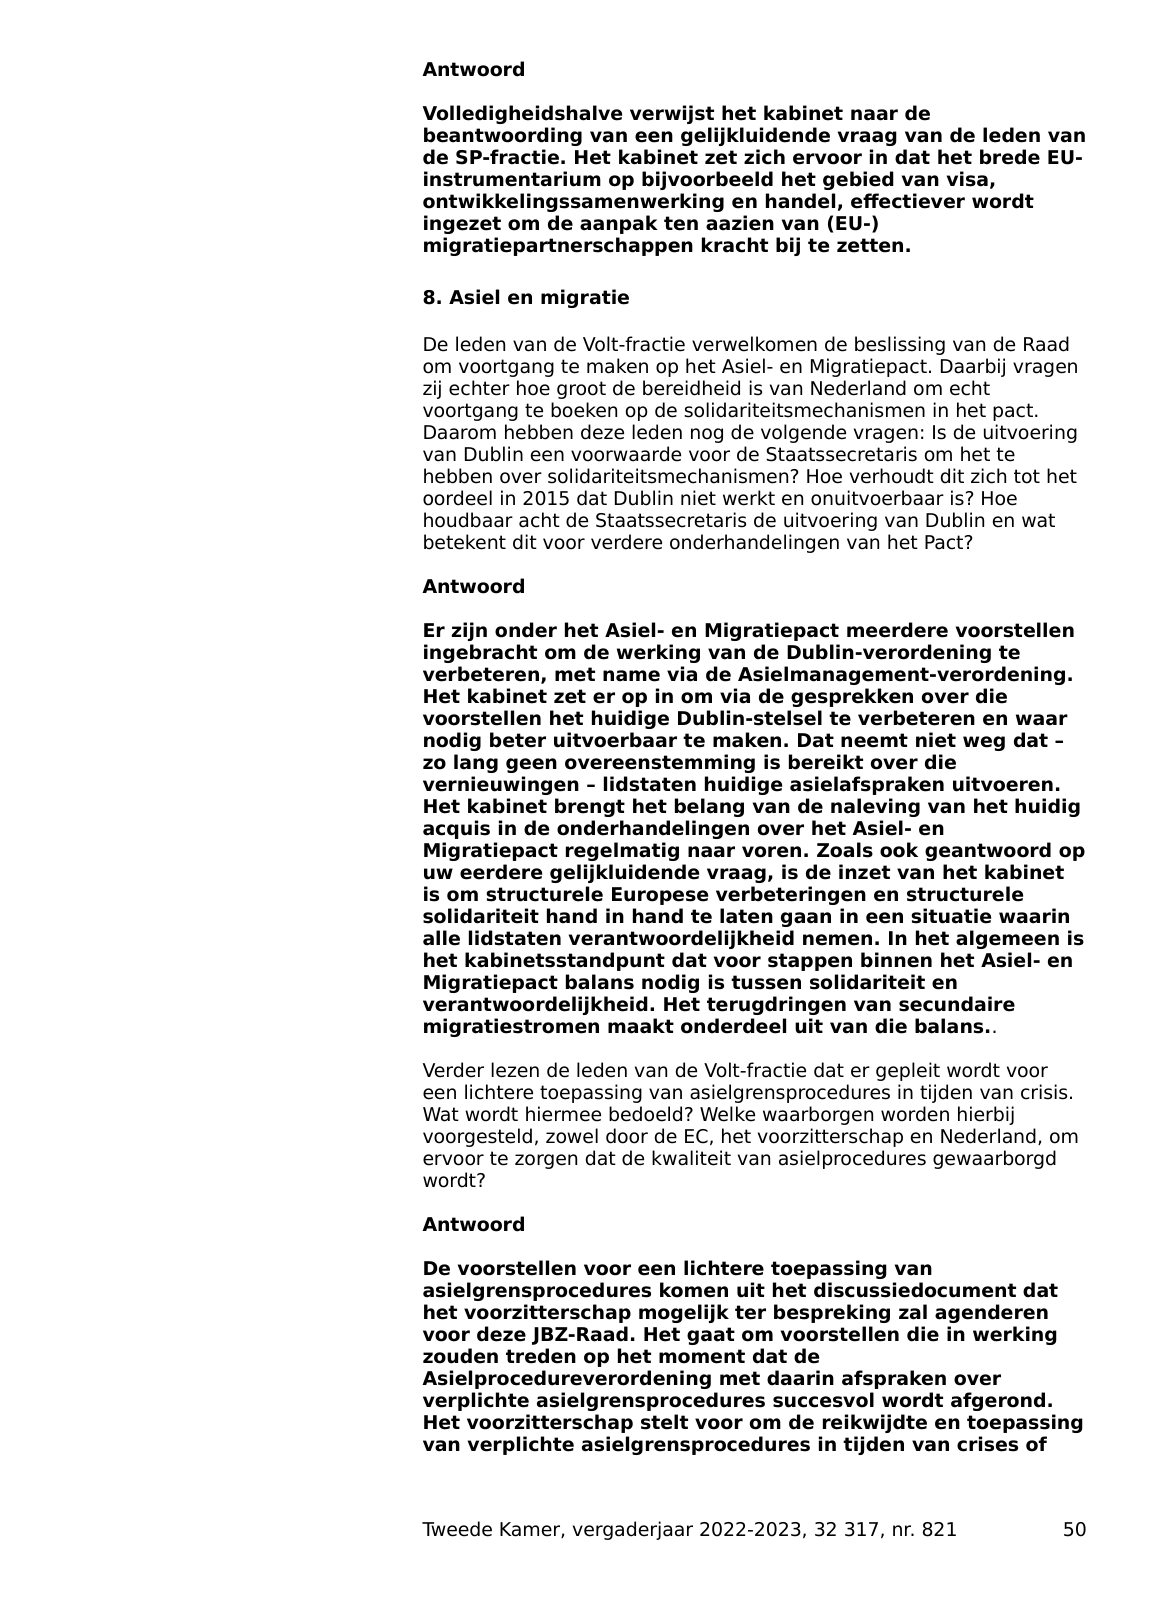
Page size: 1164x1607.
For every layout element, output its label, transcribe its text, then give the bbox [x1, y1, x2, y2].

subtitle Antwoord [422, 1214, 1087, 1236]
text Er zijn onder het Asiel- en Migratiepact meerdere voorstellen ingebracht om de werking van de Dublin-verordening te verbeteren, met name via de Asielmanagement-verordening. Het kabinet zet er op in om via de gesprekken over die voorstellen het huidige Dublin-stelsel te verbeteren en waar nodig beter uitvoerbaar te maken. Dat neemt niet weg dat – zo lang geen overeenstemming is bereikt over die vernieuwingen – lidstaten huidige asielafspraken uitvoeren. Het kabinet brengt het belang van de naleving van het huidig acquis in de onderhandelingen over het Asiel- en Migratiepact regelmatig naar voren. Zoals ook geantwoord op uw eerdere gelijkluidende vraag, is de inzet van het kabinet is om structurele Europese verbeteringen en structurele solidariteit hand in hand te laten gaan in een situatie waarin alle lidstaten verantwoordelijkheid nemen. In het algemeen is het kabinetsstandpunt dat voor stappen binnen het Asiel- en Migratiepact balans nodig is tussen solidariteit en verantwoordelijkheid. Het terugdringen van secundaire migratiestromen maakt onderdeel uit van die balans.. [422, 620, 1087, 1038]
text De leden van de Volt-fractie verwelkomen de beslissing van de Raad om voortgang te maken op het Asiel- en Migratiepact. Daarbij vragen zij echter hoe groot de bereidheid is van Nederland om echt voortgang te boeken op de solidariteitsmechanismen in het pact. Daarom hebben deze leden nog de volgende vragen: Is de uitvoering van Dublin een voorwaarde voor de Staatssecretaris om het te hebben over solidariteitsmechanismen? Hoe verhoudt dit zich tot het oordeel in 2015 dat Dublin niet werkt en onuitvoerbaar is? Hoe houdbaar acht de Staatssecretaris de uitvoering van Dublin en wat betekent dit voor verdere onderhandelingen van het Pact? [422, 334, 1087, 554]
subtitle Antwoord [422, 576, 1087, 598]
text De voorstellen voor een lichtere toepassing van asielgrensprocedures komen uit het discussiedocument dat het voorzitterschap mogelijk ter bespreking zal agenderen voor deze JBZ-Raad. Het gaat om voorstellen die in werking zouden treden op het moment dat de Asielprocedureverordening met daarin afspraken over verplichte asielgrensprocedures succesvol wordt afgerond. Het voorzitterschap stelt voor om de reikwijdte en toepassing van verplichte asielgrensprocedures in tijden van crises of [422, 1258, 1087, 1456]
text Verder lezen de leden van de Volt-fractie dat er gepleit wordt voor een lichtere toepassing van asielgrensprocedures in tijden van crisis. Wat wordt hiermee bedoeld? Welke waarborgen worden hierbij voorgesteld, zowel door de EC, het voorzitterschap en Nederland, om ervoor te zorgen dat de kwaliteit van asielprocedures gewaarborgd wordt? [422, 1060, 1087, 1192]
subtitle Antwoord [422, 59, 1087, 81]
text Volledigheidshalve verwijst het kabinet naar de beantwoording van een gelijkluidende vraag van de leden van de SP-fractie. Het kabinet zet zich ervoor in dat het brede EU-instrumentarium op bijvoorbeeld het gebied van visa, ontwikkelingssamenwerking en handel, effectiever wordt ingezet om de aanpak ten aazien van (EU-) migratiepartnerschappen kracht bij te zetten. [422, 103, 1087, 257]
subtitle 8. Asiel en migratie [422, 287, 1087, 309]
